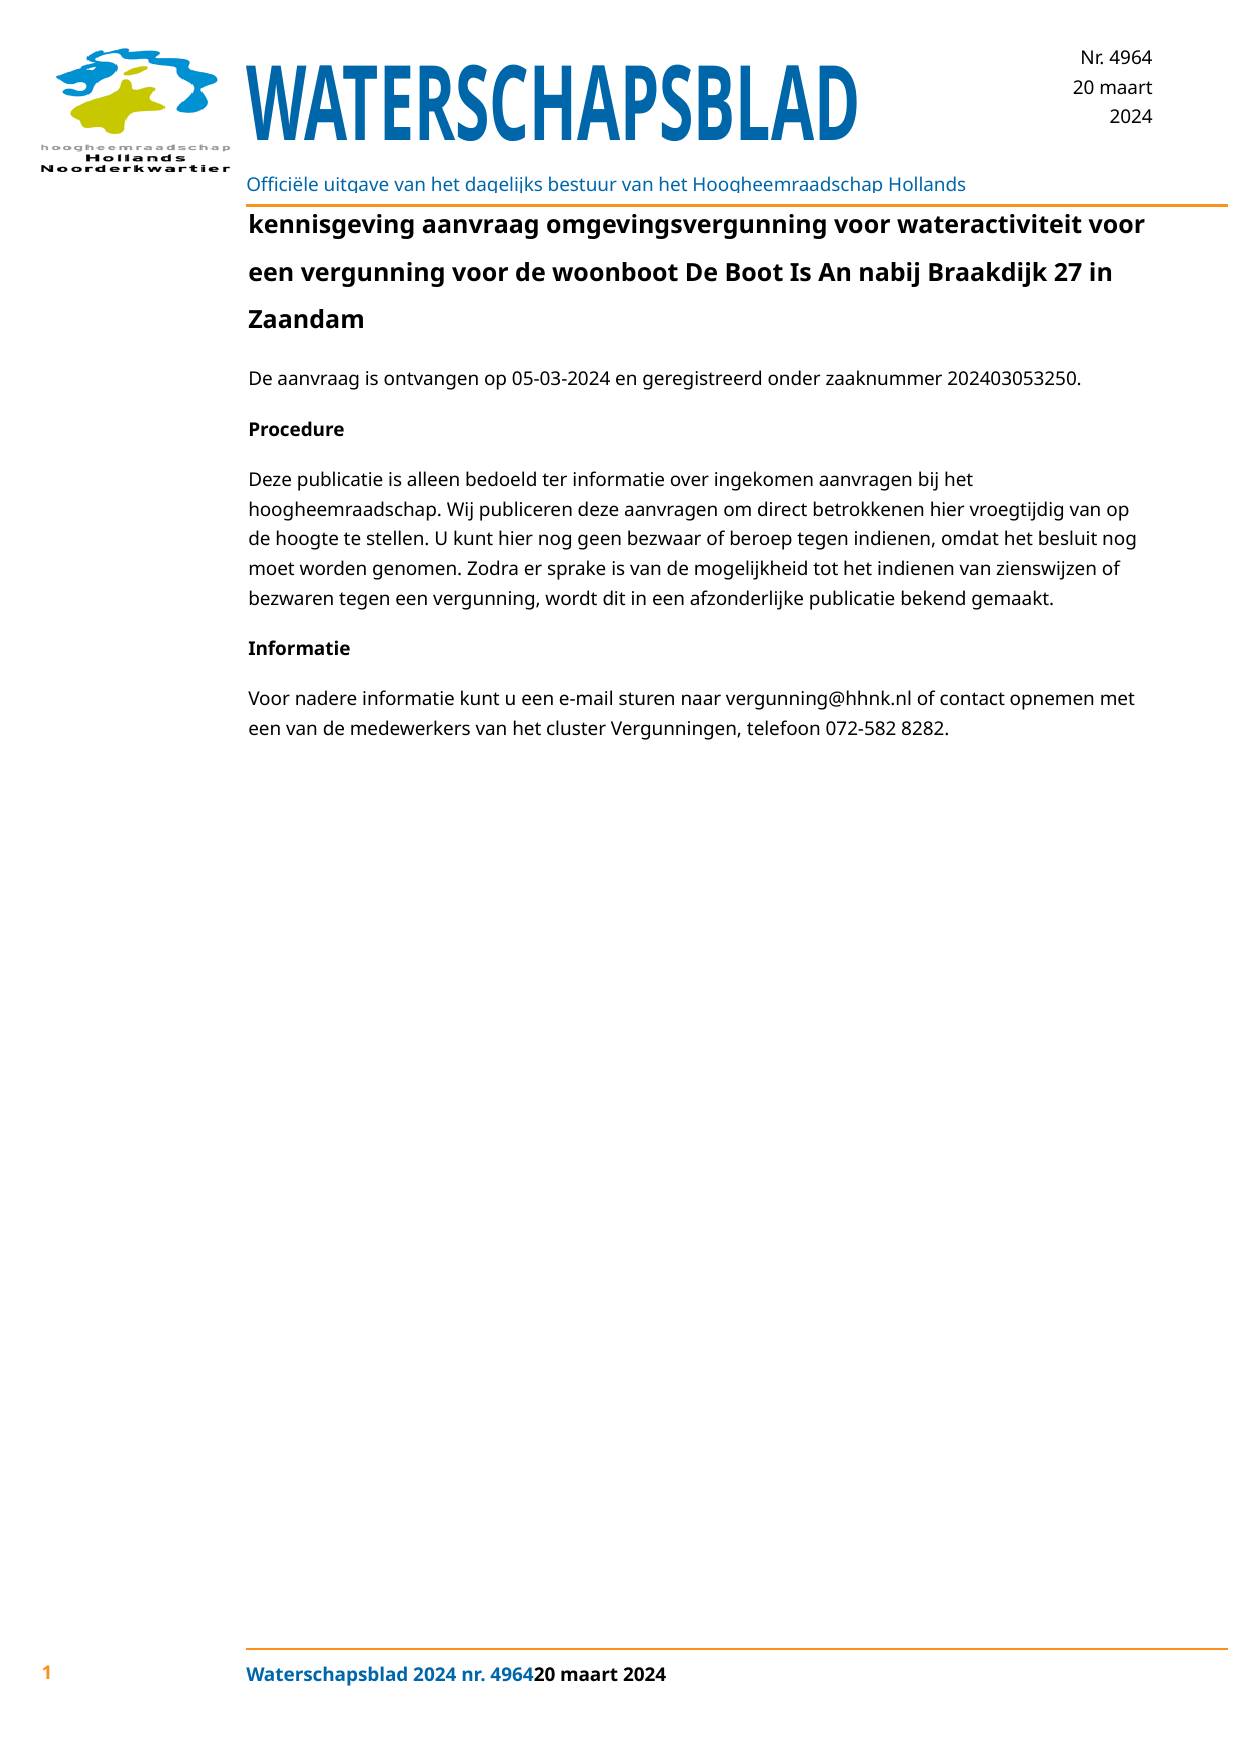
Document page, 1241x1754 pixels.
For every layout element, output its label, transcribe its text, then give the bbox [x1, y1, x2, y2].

text De aanvraag is ontvangen op 05-03-2024 en geregistreerd onder zaaknummer 202403053250. [248, 366, 1152, 391]
text Informatie [248, 635, 1152, 661]
text Deze publicatie is alleen bedoeld ter informatie over ingekomen aanvragen bij het hoogheemraadschap. Wij publiceren deze aanvragen om direct betrokkenen hier vroegtijdig van op de hoogte te stellen. U kunt hier nog geen bezwaar of beroep tegen indienen, omdat het besluit nog moet worden genomen. Zodra er sprake is van de mogelijkheid tot het indienen van zienswijzen of bezwaren tegen een vergunning, wordt dit in een afzonderlijke publicatie bekend gemaakt. [248, 466, 1152, 610]
text kennisgeving aanvraag omgevingsvergunning voor wateractiviteit voor een vergunning voor de woonboot De Boot Is An nabij Braakdijk 27 in Zaandam [248, 207, 1152, 336]
picture [41, 47, 231, 172]
text Procedure [248, 416, 1152, 442]
text Voor nadere informatie kunt u een e-mail sturen naar vergunning@hhnk.nl of contact opnemen met een van de medewerkers van het cluster Vergunningen, telefoon 072-582 8282. [248, 686, 1152, 741]
